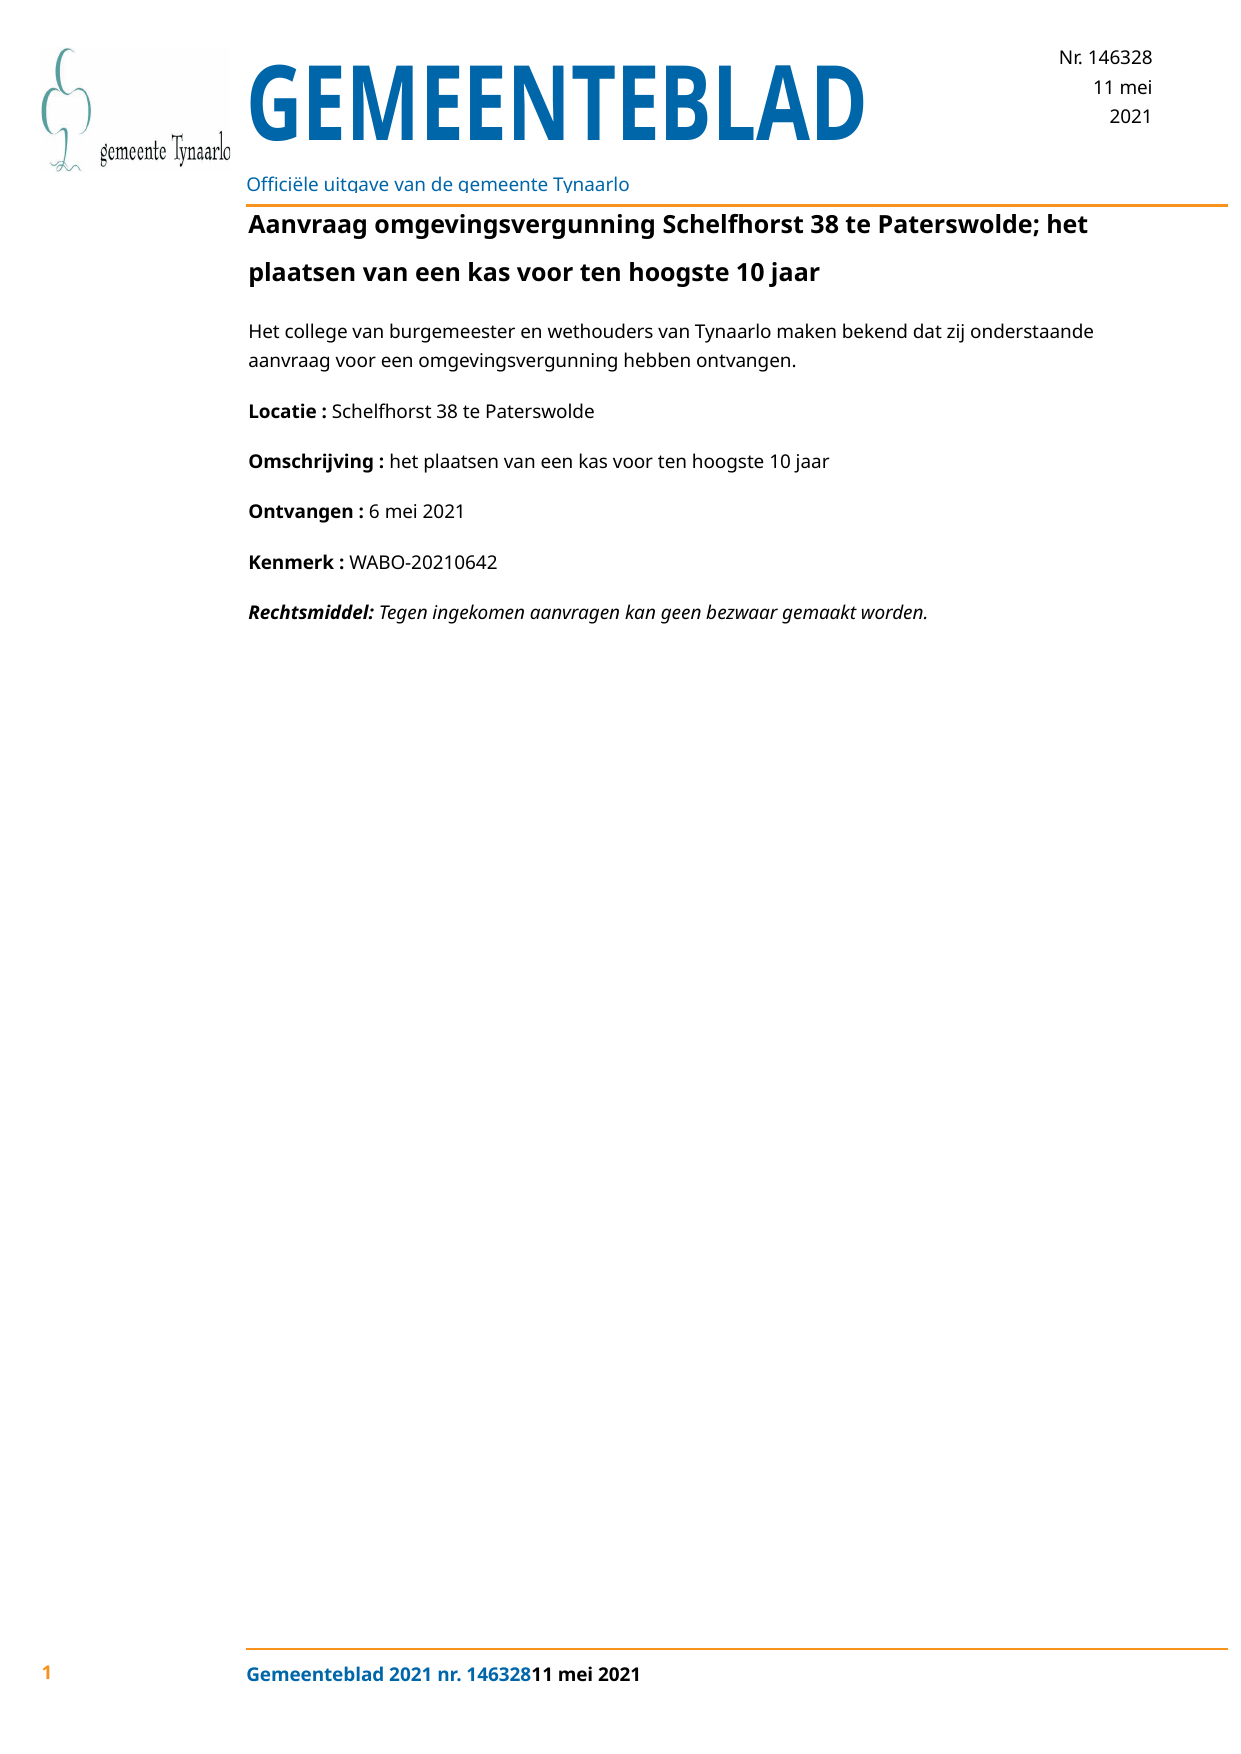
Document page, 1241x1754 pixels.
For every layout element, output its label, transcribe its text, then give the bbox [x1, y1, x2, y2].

text Het college van burgemeester en wethouders van Tynaarlo maken bekend dat zij onderstaande aanvraag voor een omgevingsvergunning hebben ontvangen. [248, 318, 1152, 373]
text Rechtsmiddel: Tegen ingekomen aanvragen kan geen bezwaar gemaakt worden. [248, 599, 1152, 625]
text Kenmerk : WABO-20210642 [248, 549, 1152, 575]
text Locatie : Schelfhorst 38 te Paterswolde [248, 398, 1152, 424]
text Ontvangen : 6 mei 2021 [248, 499, 1152, 524]
picture [41, 47, 231, 172]
text Aanvraag omgevingsvergunning Schelfhorst 38 te Paterswolde; het plaatsen van een kas voor ten hoogste 10 jaar [248, 207, 1152, 288]
text Omschrijving : het plaatsen van een kas voor ten hoogste 10 jaar [248, 448, 1152, 474]
